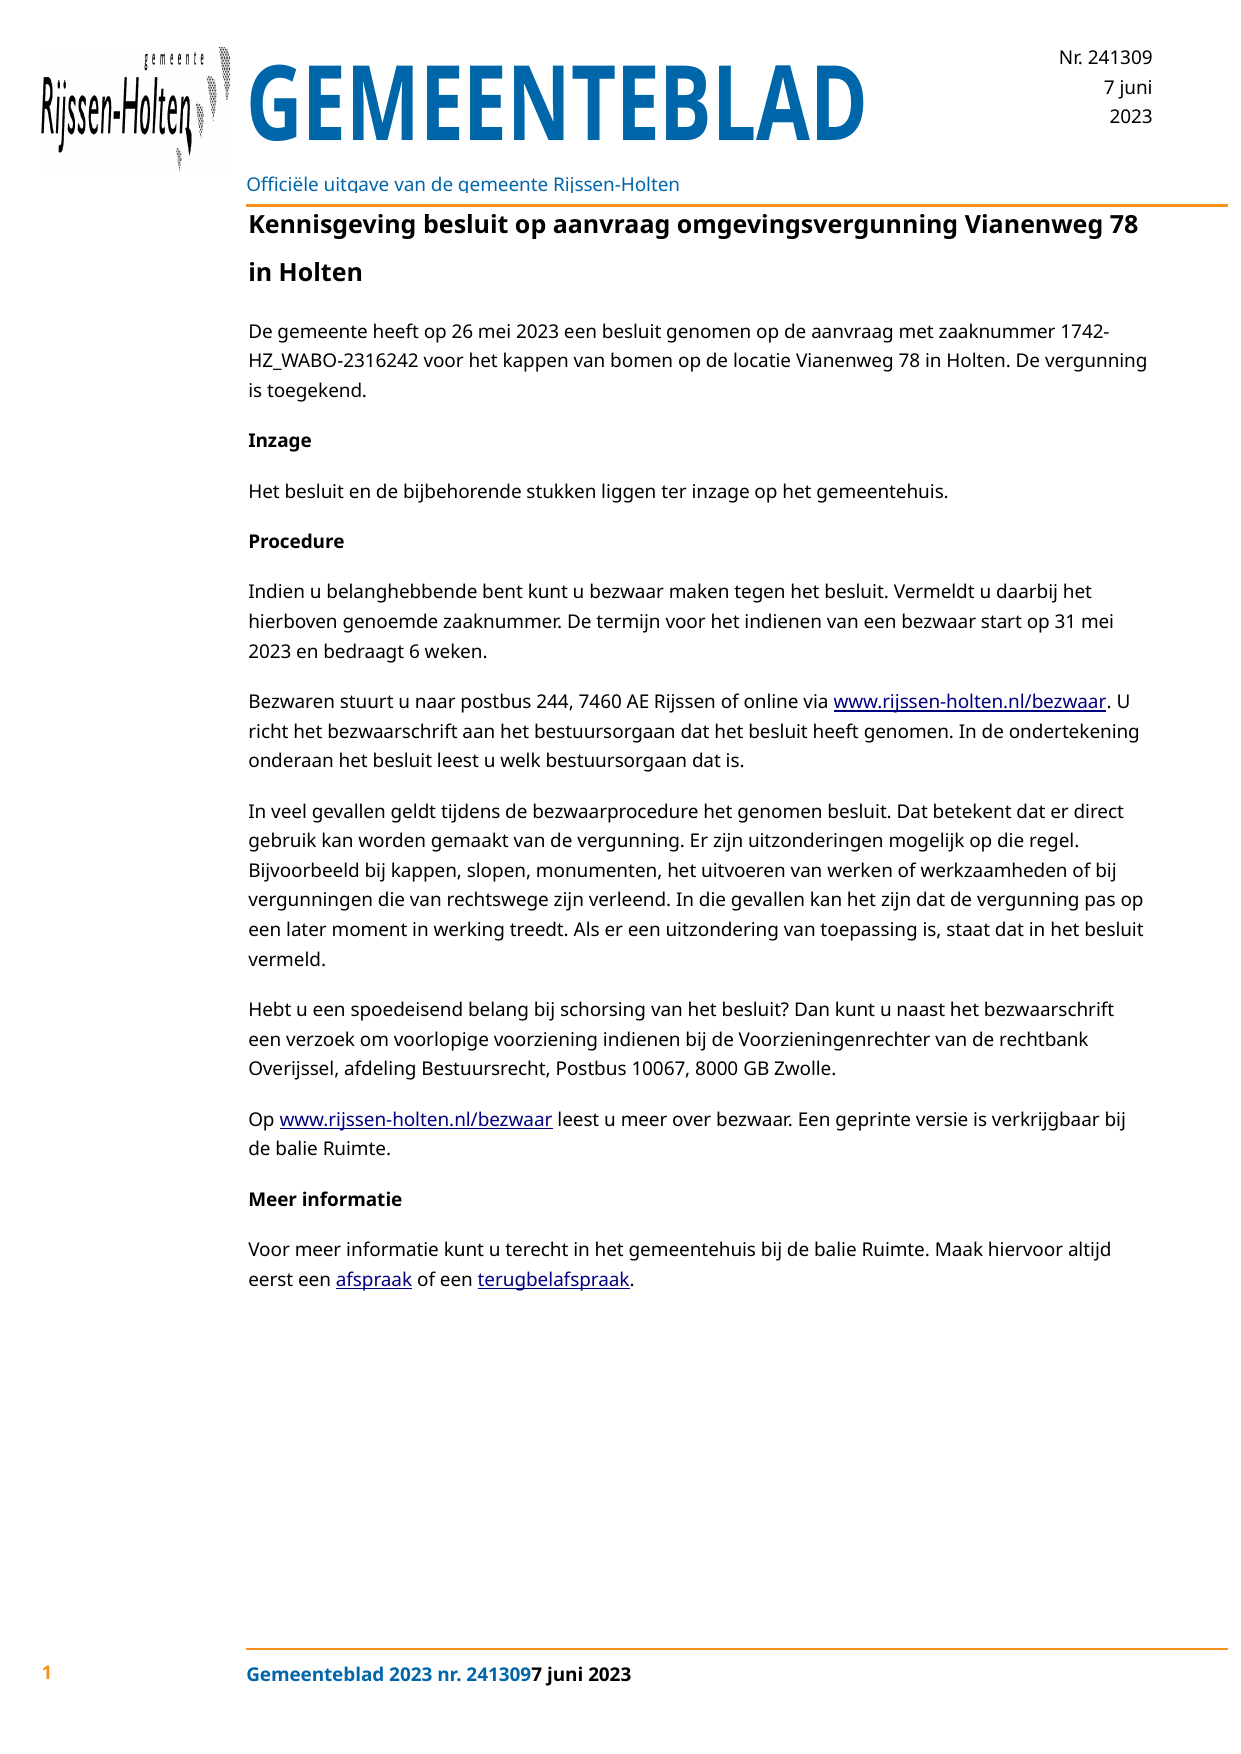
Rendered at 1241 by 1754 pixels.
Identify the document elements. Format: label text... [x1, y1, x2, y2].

text Op www.rijssen-holten.nl/bezwaar leest u meer over bezwaar. Een geprinte versie is verkrijgbaar bij de balie Ruimte. [248, 1106, 1152, 1161]
text In veel gevallen geldt tijdens de bezwaarprocedure het genomen besluit. Dat betekent dat er direct gebruik kan worden gemaakt van de vergunning. Er zijn uitzonderingen mogelijk op die regel. Bijvoorbeeld bij kappen, slopen, monumenten, het uitvoeren van werken of werkzaamheden of bij vergunningen die van rechtswege zijn verleend. In die gevallen kan het zijn dat de vergunning pas op een later moment in werking treedt. Als er een uitzondering van toepassing is, staat dat in het besluit vermeld. [248, 798, 1152, 972]
text Het besluit en de bijbehorende stukken liggen ter inzage op het gemeentehuis. [248, 478, 1152, 504]
text Hebt u een spoedeisend belang bij schorsing van het besluit? Dan kunt u naast het bezwaarschrift een verzoek om voorlopige voorziening indienen bij de Voorzieningenrechter van de rechtbank Overijssel, afdeling Bestuursrecht, Postbus 10067, 8000 GB Zwolle. [248, 996, 1152, 1081]
text Voor meer informatie kunt u terecht in het gemeentehuis bij de balie Ruimte. Maak hiervoor altijd eerst een afspraak of een terugbelafspraak. [248, 1236, 1152, 1292]
text Indien u belanghebbende bent kunt u bezwaar maken tegen het besluit. Vermeldt u daarbij het hierboven genoemde zaaknummer. De termijn voor het indienen van een bezwaar start op 31 mei 2023 en bedraagt 6 weken. [248, 579, 1152, 664]
picture [41, 47, 231, 172]
text De gemeente heeft op 26 mei 2023 een besluit genomen op de aanvraag met zaaknummer 1742-HZ_WABO-2316242 voor het kappen van bomen op de locatie Vianenweg 78 in Holten. De vergunning is toegekend. [248, 318, 1152, 403]
text Procedure [248, 528, 1152, 554]
text Inzage [248, 427, 1152, 453]
text Kennisgeving besluit op aanvraag omgevingsvergunning Vianenweg 78 in Holten [248, 207, 1152, 288]
text Bezwaren stuurt u naar postbus 244, 7460 AE Rijssen of online via www.rijssen-holten.nl/bezwaar. U richt het bezwaarschrift aan het bestuursorgaan dat het besluit heeft genomen. In de ondertekening onderaan het besluit leest u welk bestuursorgaan dat is. [248, 688, 1152, 773]
text Meer informatie [248, 1186, 1152, 1212]
